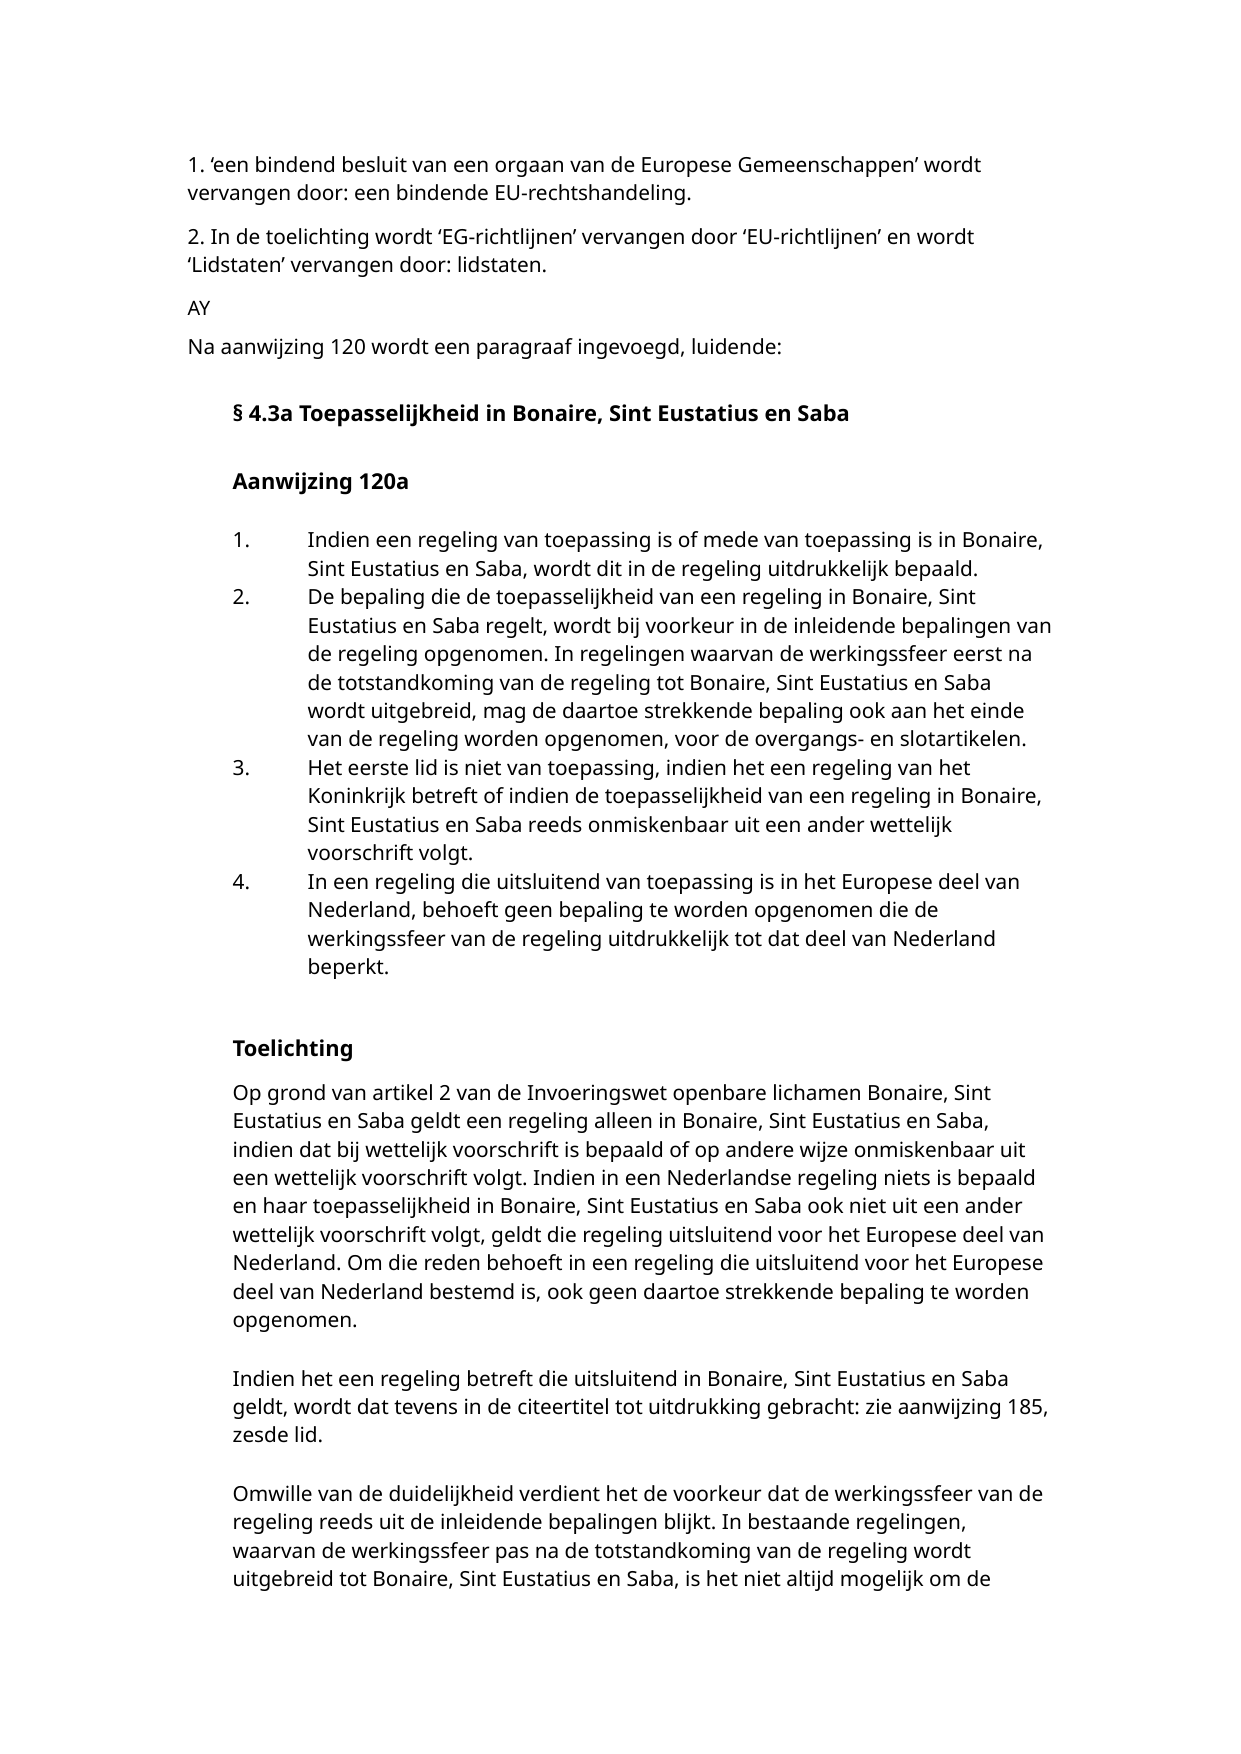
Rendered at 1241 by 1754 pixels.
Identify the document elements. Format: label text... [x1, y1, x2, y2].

text Op grond van artikel 2 van de Invoeringswet openbare lichamen Bonaire, Sint Eustatius en Saba geldt een regeling alleen in Bonaire, Sint Eustatius en Saba, indien dat bij wettelijk voorschrift is bepaald of op andere wijze onmiskenbaar uit een wettelijk voorschrift volgt. Indien in een Nederlandse regeling niets is bepaald en haar toepasselijkheid in Bonaire, Sint Eustatius en Saba ook niet uit een ander wettelijk voorschrift volgt, geldt die regeling uitsluitend voor het Europese deel van Nederland. Om die reden behoeft in een regeling die uitsluitend voor het Europese deel van Nederland bestemd is, ook geen daartoe strekkende bepaling te worden opgenomen. [232, 1078, 1053, 1334]
text AY [187, 294, 1053, 321]
list Indien een regeling van toepassing is of mede van toepassing is in Bonaire, Sint Eustatius en Saba, wordt dit in de regeling uitdrukkelijk bepaald. [232, 526, 1053, 582]
text Indien het een regeling betreft die uitsluitend in Bonaire, Sint Eustatius en Saba geldt, wordt dat tevens in de citeertitel tot uitdrukking gebracht: zie aanwijzing 185, zesde lid. [232, 1364, 1053, 1449]
text 2. In de toelichting wordt ‘EG-richtlijnen’ vervangen door ‘EU-richtlijnen’ en wordt ‘Lidstaten’ vervangen door: lidstaten. [187, 222, 1053, 279]
subtitle Toelichting [232, 1033, 1053, 1063]
text 1. ‘een bindend besluit van een orgaan van de Europese Gemeenschappen’ wordt vervangen door: een bindende EU-rechtshandeling. [187, 150, 1053, 207]
subtitle § 4.3a Toepasselijkheid in Bonaire, Sint Eustatius en Saba [232, 398, 1053, 428]
subtitle Aanwijzing 120a [232, 466, 1053, 496]
text Omwille van de duidelijkheid verdient het de voorkeur dat de werkingssfeer van de regeling reeds uit de inleidende bepalingen blijkt. In bestaande regelingen, waarvan de werkingssfeer pas na de totstandkoming van de regeling wordt uitgebreid tot Bonaire, Sint Eustatius en Saba, is het niet altijd mogelijk om de [232, 1479, 1053, 1593]
list In een regeling die uitsluitend van toepassing is in het Europese deel van Nederland, behoeft geen bepaling te worden opgenomen die de werkingssfeer van de regeling uitdrukkelijk tot dat deel van Nederland beperkt. [232, 867, 1053, 981]
list Het eerste lid is niet van toepassing, indien het een regeling van het Koninkrijk betreft of indien de toepasselijkheid van een regeling in Bonaire, Sint Eustatius en Saba reeds onmiskenbaar uit een ander wettelijk voorschrift volgt. [232, 753, 1053, 867]
text Na aanwijzing 120 wordt een paragraaf ingevoegd, luidende: [187, 332, 1053, 361]
list De bepaling die de toepasselijkheid van een regeling in Bonaire, Sint Eustatius en Saba regelt, wordt bij voorkeur in de inleidende bepalingen van de regeling opgenomen. In regelingen waarvan de werkingssfeer eerst na de totstandkoming van de regeling tot Bonaire, Sint Eustatius en Saba wordt uitgebreid, mag de daartoe strekkende bepaling ook aan het einde van de regeling worden opgenomen, voor de overgangs- en slotartikelen. [232, 582, 1053, 753]
